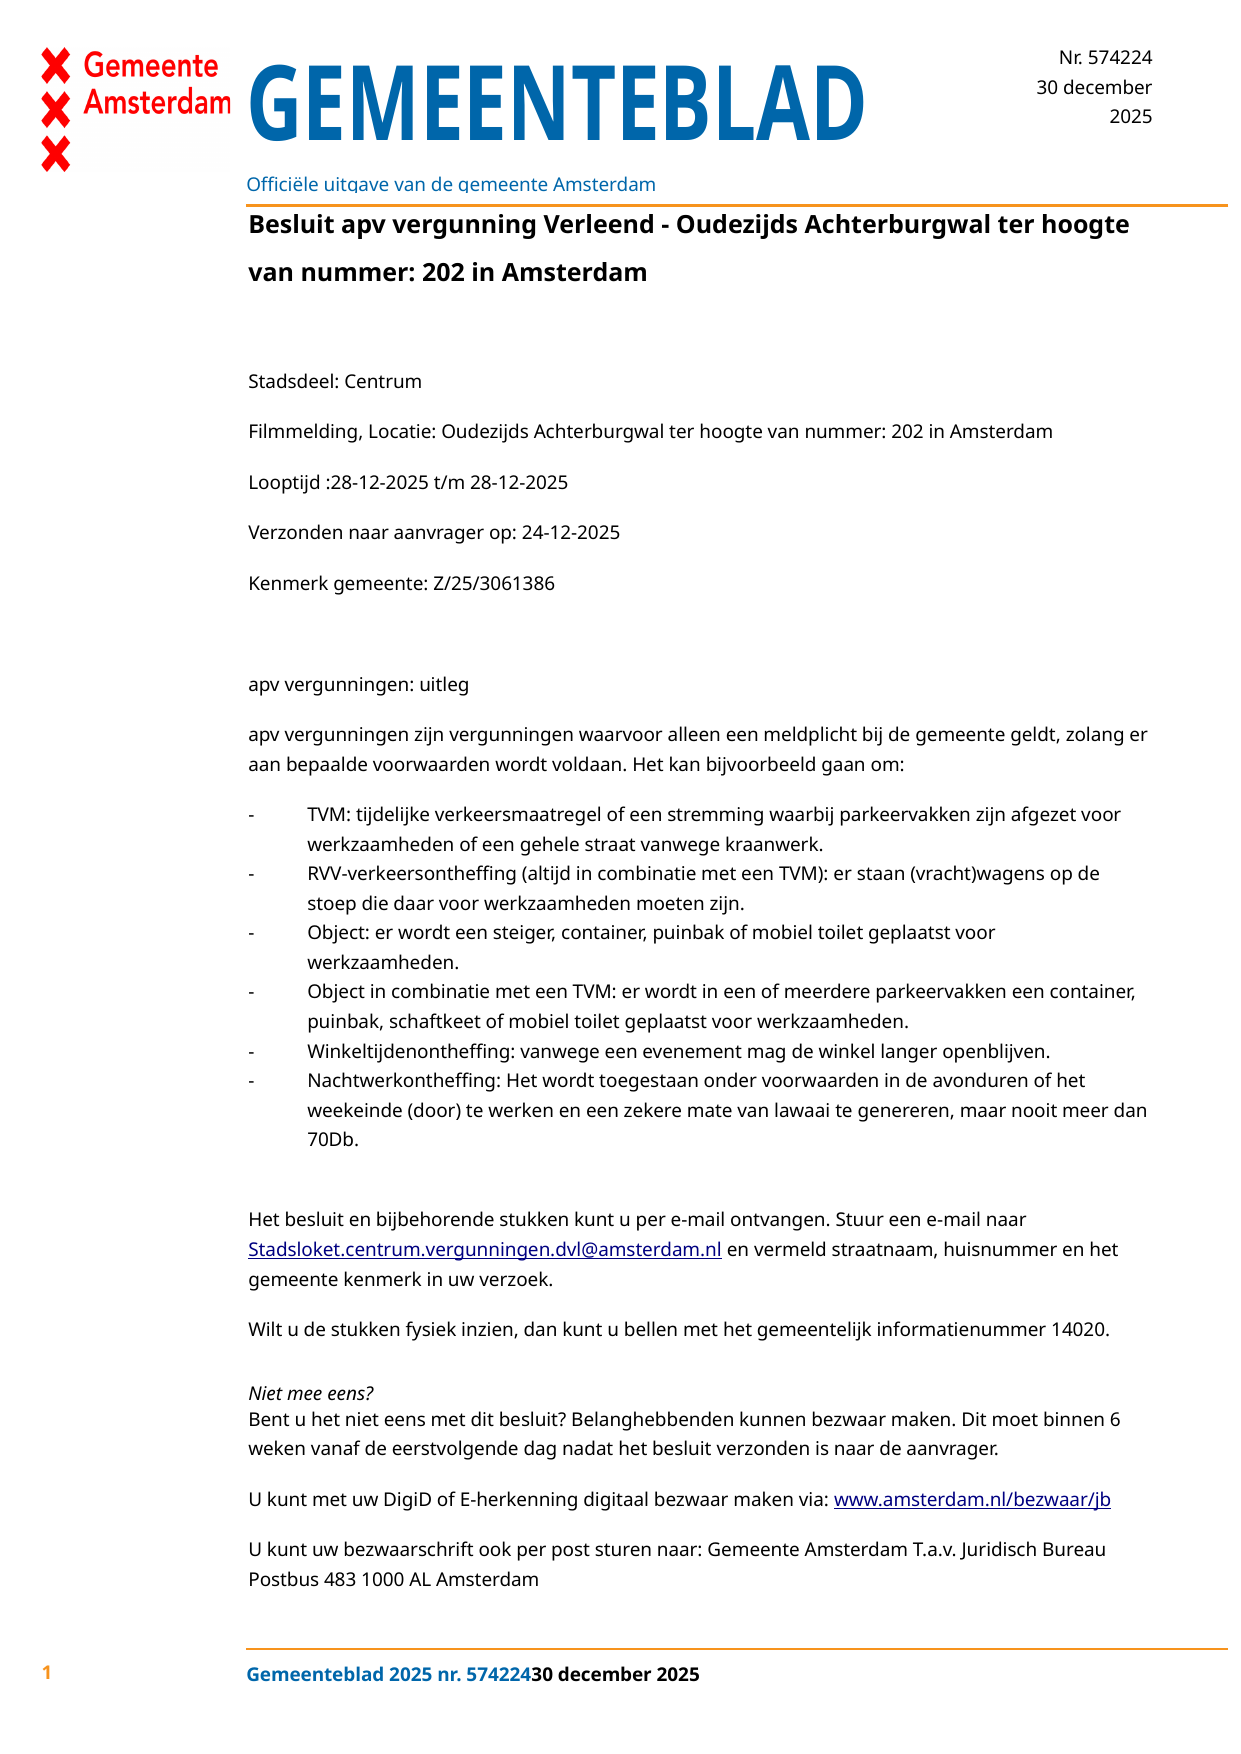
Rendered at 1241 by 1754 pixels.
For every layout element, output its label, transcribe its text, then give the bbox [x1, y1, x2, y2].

text Stadsdeel: Centrum [248, 368, 1152, 394]
text U kunt met uw DigiD of E-herkenning digitaal bezwaar maken via: www.amsterdam.nl/bezwaar/jb [248, 1486, 1152, 1512]
list RVV-verkeersontheffing (altijd in combinatie met een TVM): er staan (vracht)wagens op de stoep die daar voor werkzaamheden moeten zijn. [248, 860, 1152, 916]
text U kunt uw bezwaarschrift ook per post sturen naar: Gemeente Amsterdam T.a.v. Juridisch Bureau Postbus 483 1000 AL Amsterdam [248, 1536, 1152, 1592]
list Nachtwerkontheffing: Het wordt toegestaan onder voorwaarden in de avonduren of het weekeinde (door) te werken en een zekere mate van lawaai te genereren, maar nooit meer dan 70Db. [248, 1067, 1152, 1152]
text Het besluit en bijbehorende stukken kunt u per e-mail ontvangen. Stuur een e-mail naar Stadsloket.centrum.vergunningen.dvl@amsterdam.nl en vermeld straatnaam, huisnummer en het gemeente kenmerk in uw verzoek. [248, 1207, 1152, 1292]
text Besluit apv vergunning Verleend - Oudezijds Achterburgwal ter hoogte van nummer: 202 in Amsterdam [248, 207, 1152, 288]
text Verzonden naar aanvrager op: 24-12-2025 [248, 519, 1152, 545]
text Kenmerk gemeente: Z/25/3061386 [248, 570, 1152, 596]
picture [41, 47, 231, 172]
list Object in combinatie met een TVM: er wordt in een of meerdere parkeervakken een container, puinbak, schaftkeet of mobiel toilet geplaatst voor werkzaamheden. [248, 979, 1152, 1034]
list Winkeltijdenontheffing: vanwege een evenement mag de winkel langer openblijven. [248, 1038, 1152, 1064]
text Niet mee eens? [248, 1380, 1152, 1406]
text Bent u het niet eens met dit besluit? Belanghebbenden kunnen bezwaar maken. Dit moet binnen 6 weken vanaf de eerstvolgende dag nadat het besluit verzonden is naar de aanvrager. [248, 1406, 1152, 1461]
list Object: er wordt een steiger, container, puinbak of mobiel toilet geplaatst voor werkzaamheden. [248, 919, 1152, 975]
text apv vergunningen: uitleg [248, 671, 1152, 697]
list TVM: tijdelijke verkeersmaatregel of een stremming waarbij parkeervakken zijn afgezet voor werkzaamheden of een gehele straat vanwege kraanwerk. [248, 801, 1152, 857]
text Looptijd :28-12-2025 t/m 28-12-2025 [248, 469, 1152, 495]
text apv vergunningen zijn vergunningen waarvoor alleen een meldplicht bij de gemeente geldt, zolang er aan bepaalde voorwaarden wordt voldaan. Het kan bijvoorbeeld gaan om: [248, 721, 1152, 777]
text Wilt u de stukken fysiek inzien, dan kunt u bellen met het gemeentelijk informatienummer 14020. [248, 1316, 1152, 1342]
text Filmmelding, Locatie: Oudezijds Achterburgwal ter hoogte van nummer: 202 in Amsterdam [248, 419, 1152, 444]
